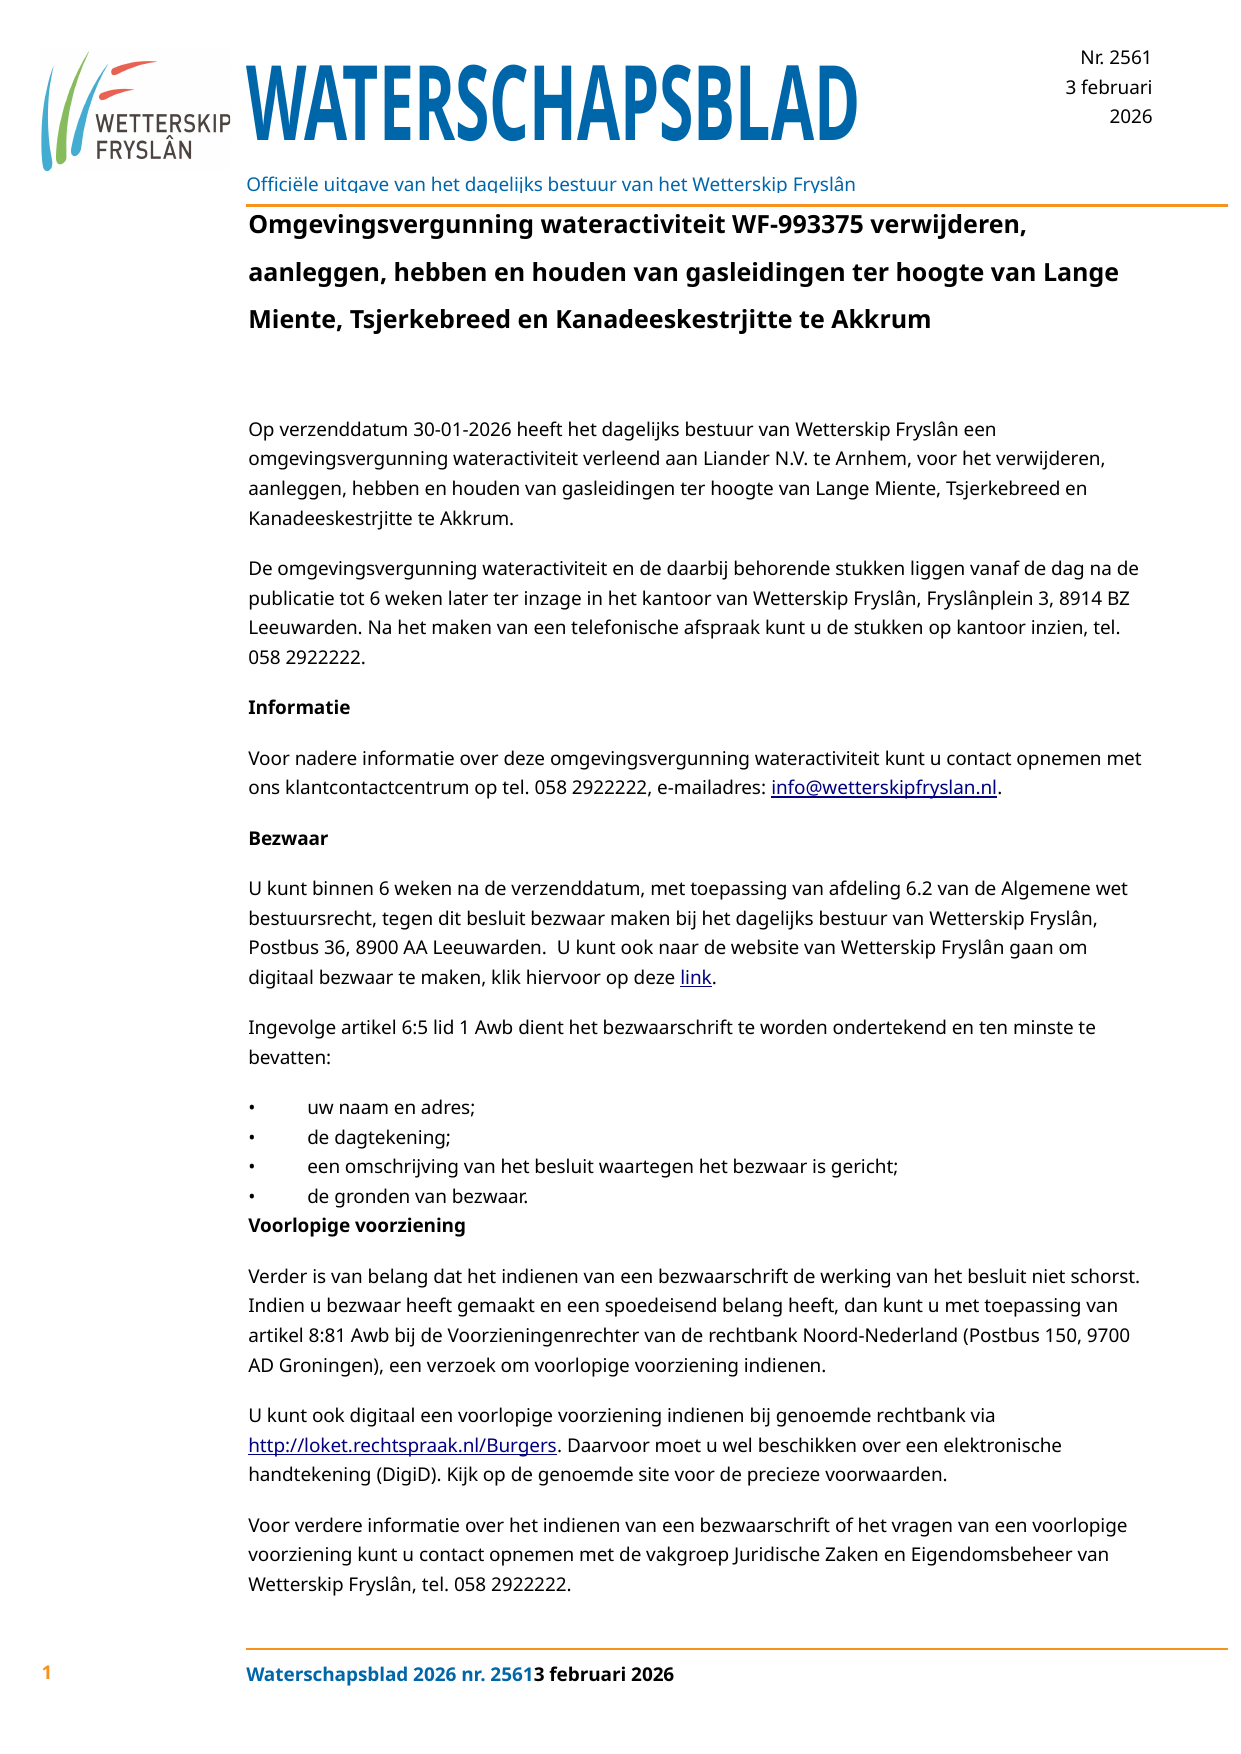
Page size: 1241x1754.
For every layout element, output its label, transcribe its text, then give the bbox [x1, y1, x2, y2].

text Bezwaar [248, 825, 1152, 850]
text U kunt ook digitaal een voorlopige voorziening indienen bij genoemde rechtbank via http://loket.rechtspraak.nl/Burgers. Daarvoor moet u wel beschikken over een elektronische handtekening (DigiD). Kijk op de genoemde site voor de precieze voorwaarden. [248, 1402, 1152, 1487]
picture [41, 47, 231, 172]
list uw naam en adres; [248, 1094, 1152, 1120]
text Voor nadere informatie over deze omgevingsvergunning wateractiviteit kunt u contact opnemen met ons klantcontactcentrum op tel. 058 2922222, e-mailadres: info@wetterskipfryslan.nl. [248, 745, 1152, 800]
text Omgevingsvergunning wateractiviteit WF-993375 verwijderen, aanleggen, hebben en houden van gasleidingen ter hoogte van Lange Miente, Tsjerkebreed en Kanadeeskestrjitte te Akkrum [248, 207, 1152, 336]
text Voor verdere informatie over het indienen van een bezwaarschrift of het vragen van een voorlopige voorziening kunt u contact opnemen met de vakgroep Juridische Zaken en Eigendomsbeheer van Wetterskip Fryslân, tel. 058 2922222. [248, 1512, 1152, 1597]
text De omgevingsvergunning wateractiviteit en de daarbij behorende stukken liggen vanaf de dag na de publicatie tot 6 weken later ter inzage in het kantoor van Wetterskip Fryslân, Fryslânplein 3, 8914 BZ Leeuwarden. Na het maken van een telefonische afspraak kunt u de stukken op kantoor inzien, tel. 058 2922222. [248, 555, 1152, 669]
list de gronden van bezwaar. [248, 1183, 1152, 1209]
text Op verzenddatum 30-01-2026 heeft het dagelijks bestuur van Wetterskip Fryslân een omgevingsvergunning wateractiviteit verleend aan Liander N.V. te Arnhem, voor het verwijderen, aanleggen, hebben en houden van gasleidingen ter hoogte van Lange Miente, Tsjerkebreed en Kanadeeskestrjitte te Akkrum. [248, 416, 1152, 530]
list de dagtekening; [248, 1124, 1152, 1149]
text Ingevolge artikel 6:5 lid 1 Awb dient het bezwaarschrift te worden ondertekend en ten minste te bevatten: [248, 1014, 1152, 1069]
text U kunt binnen 6 weken na de verzenddatum, met toepassing van afdeling 6.2 van de Algemene wet bestuursrecht, tegen dit besluit bezwaar maken bij het dagelijks bestuur van Wetterskip Fryslân, Postbus 36, 8900 AA Leeuwarden. U kunt ook naar de website van Wetterskip Fryslân gaan om digitaal bezwaar te maken, klik hiervoor op deze link. [248, 875, 1152, 989]
text Voorlopige voorziening [248, 1213, 1152, 1238]
list een omschrijving van het besluit waartegen het bezwaar is gericht; [248, 1153, 1152, 1179]
text Informatie [248, 694, 1152, 720]
text Verder is van belang dat het indienen van een bezwaarschrift de werking van het besluit niet schorst. Indien u bezwaar heeft gemaakt en een spoedeisend belang heeft, dan kunt u met toepassing van artikel 8:81 Awb bij de Voorzieningenrechter van de rechtbank Noord-Nederland (Postbus 150, 9700 AD Groningen), een verzoek om voorlopige voorziening indienen. [248, 1263, 1152, 1377]
